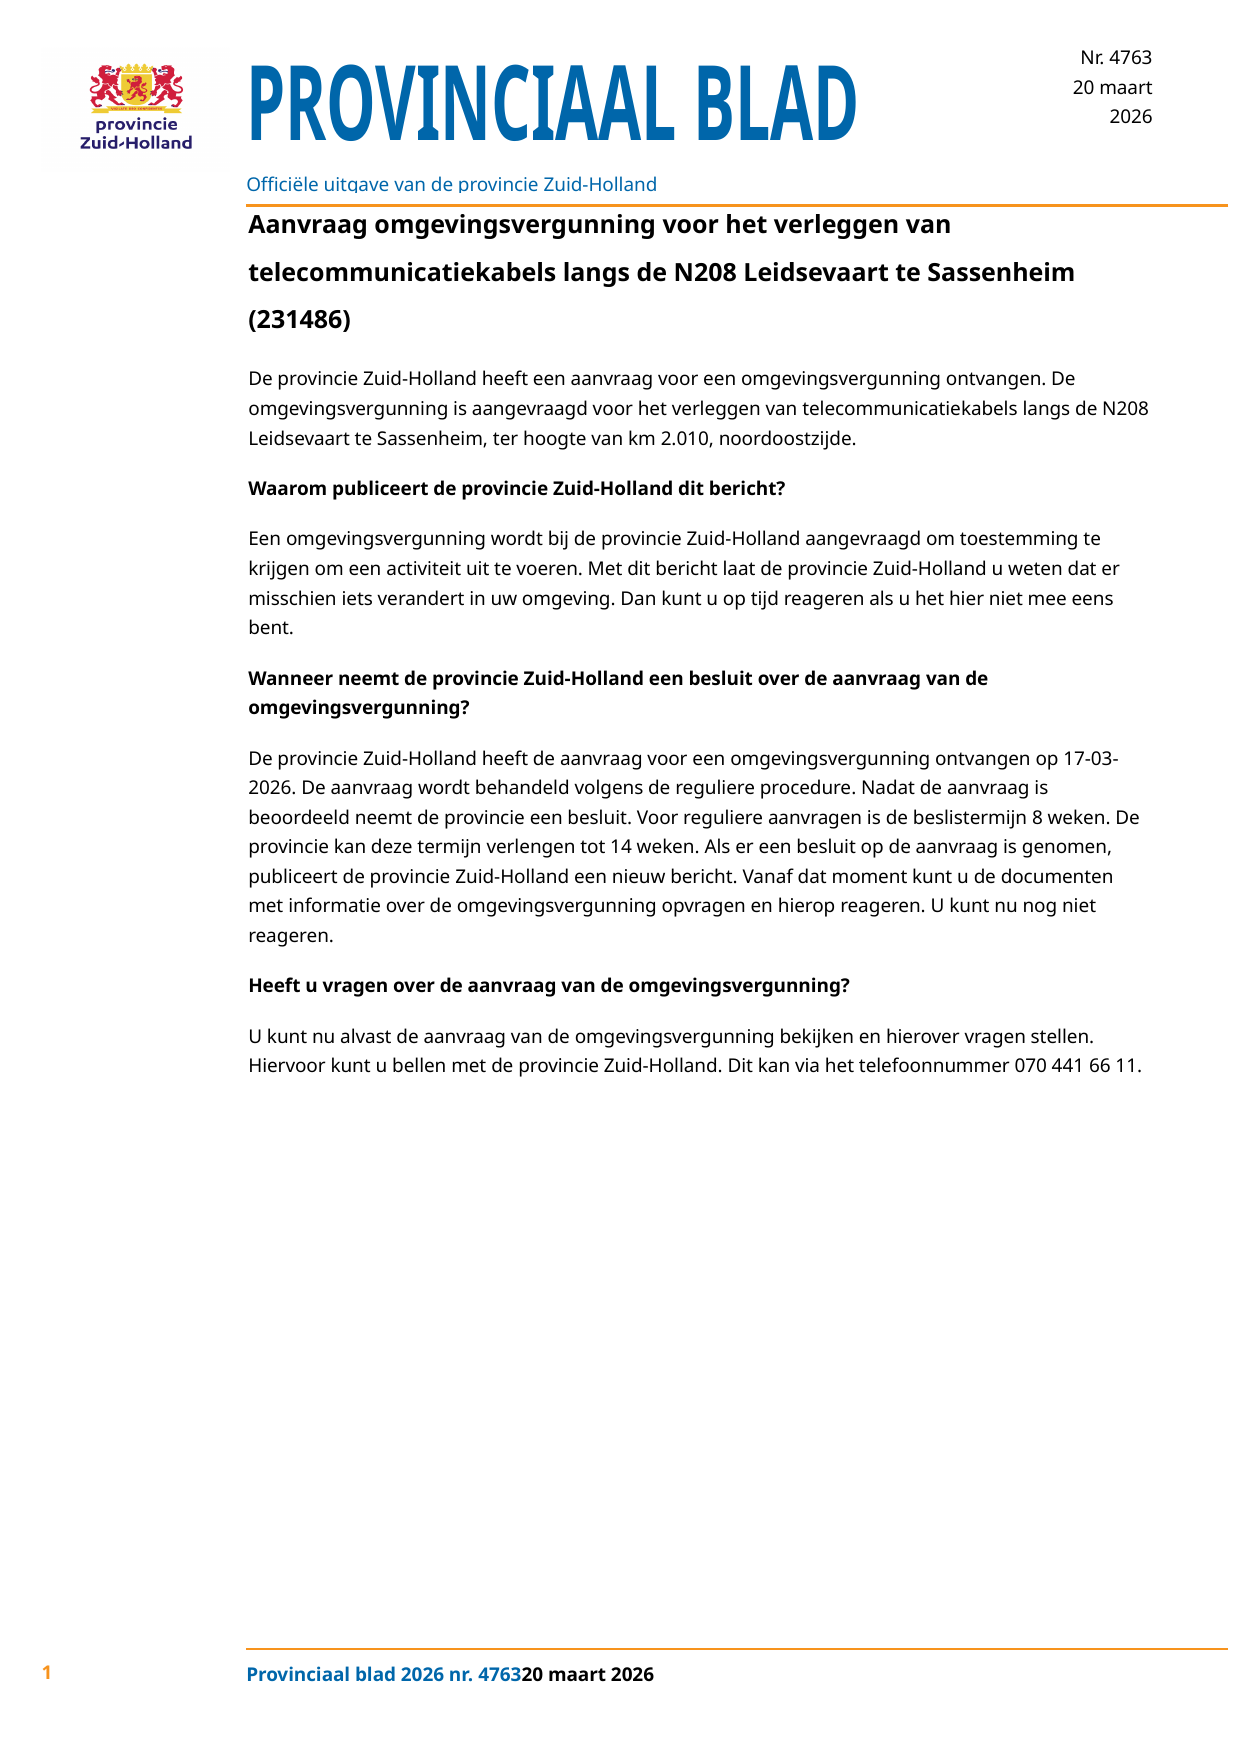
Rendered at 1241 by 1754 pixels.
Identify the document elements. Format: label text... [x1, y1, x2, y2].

text Een omgevingsvergunning wordt bij de provincie Zuid-Holland aangevraagd om toestemming te krijgen om een activiteit uit te voeren. Met dit bericht laat de provincie Zuid-Holland u weten dat er misschien iets verandert in uw omgeving. Dan kunt u op tijd reageren als u het hier niet mee eens bent. [248, 526, 1152, 640]
picture [41, 47, 231, 172]
text Wanneer neemt de provincie Zuid-Holland een besluit over de aanvraag van de omgevingsvergunning? [248, 665, 1152, 720]
text Aanvraag omgevingsvergunning voor het verleggen van telecommunicatiekabels langs de N208 Leidsevaart te Sassenheim (231486) [248, 207, 1152, 336]
text Waarom publiceert de provincie Zuid-Holland dit bericht? [248, 475, 1152, 501]
text De provincie Zuid-Holland heeft een aanvraag voor een omgevingsvergunning ontvangen. De omgevingsvergunning is aangevraagd voor het verleggen van telecommunicatiekabels langs de N208 Leidsevaart te Sassenheim, ter hoogte van km 2.010, noordoostzijde. [248, 366, 1152, 450]
text Heeft u vragen over de aanvraag van de omgevingsvergunning? [248, 973, 1152, 998]
text U kunt nu alvast de aanvraag van de omgevingsvergunning bekijken en hierover vragen stellen. Hiervoor kunt u bellen met de provincie Zuid-Holland. Dit kan via het telefoonnummer 070 441 66 11. [248, 1023, 1152, 1078]
text De provincie Zuid-Holland heeft de aanvraag voor een omgevingsvergunning ontvangen op 17-03-2026. De aanvraag wordt behandeld volgens de reguliere procedure. Nadat de aanvraag is beoordeeld neemt de provincie een besluit. Voor reguliere aanvragen is de beslistermijn 8 weken. De provincie kan deze termijn verlengen tot 14 weken. Als er een besluit op de aanvraag is genomen, publiceert de provincie Zuid-Holland een nieuw bericht. Vanaf dat moment kunt u de documenten met informatie over de omgevingsvergunning opvragen en hierop reageren. U kunt nu nog niet reageren. [248, 745, 1152, 948]
